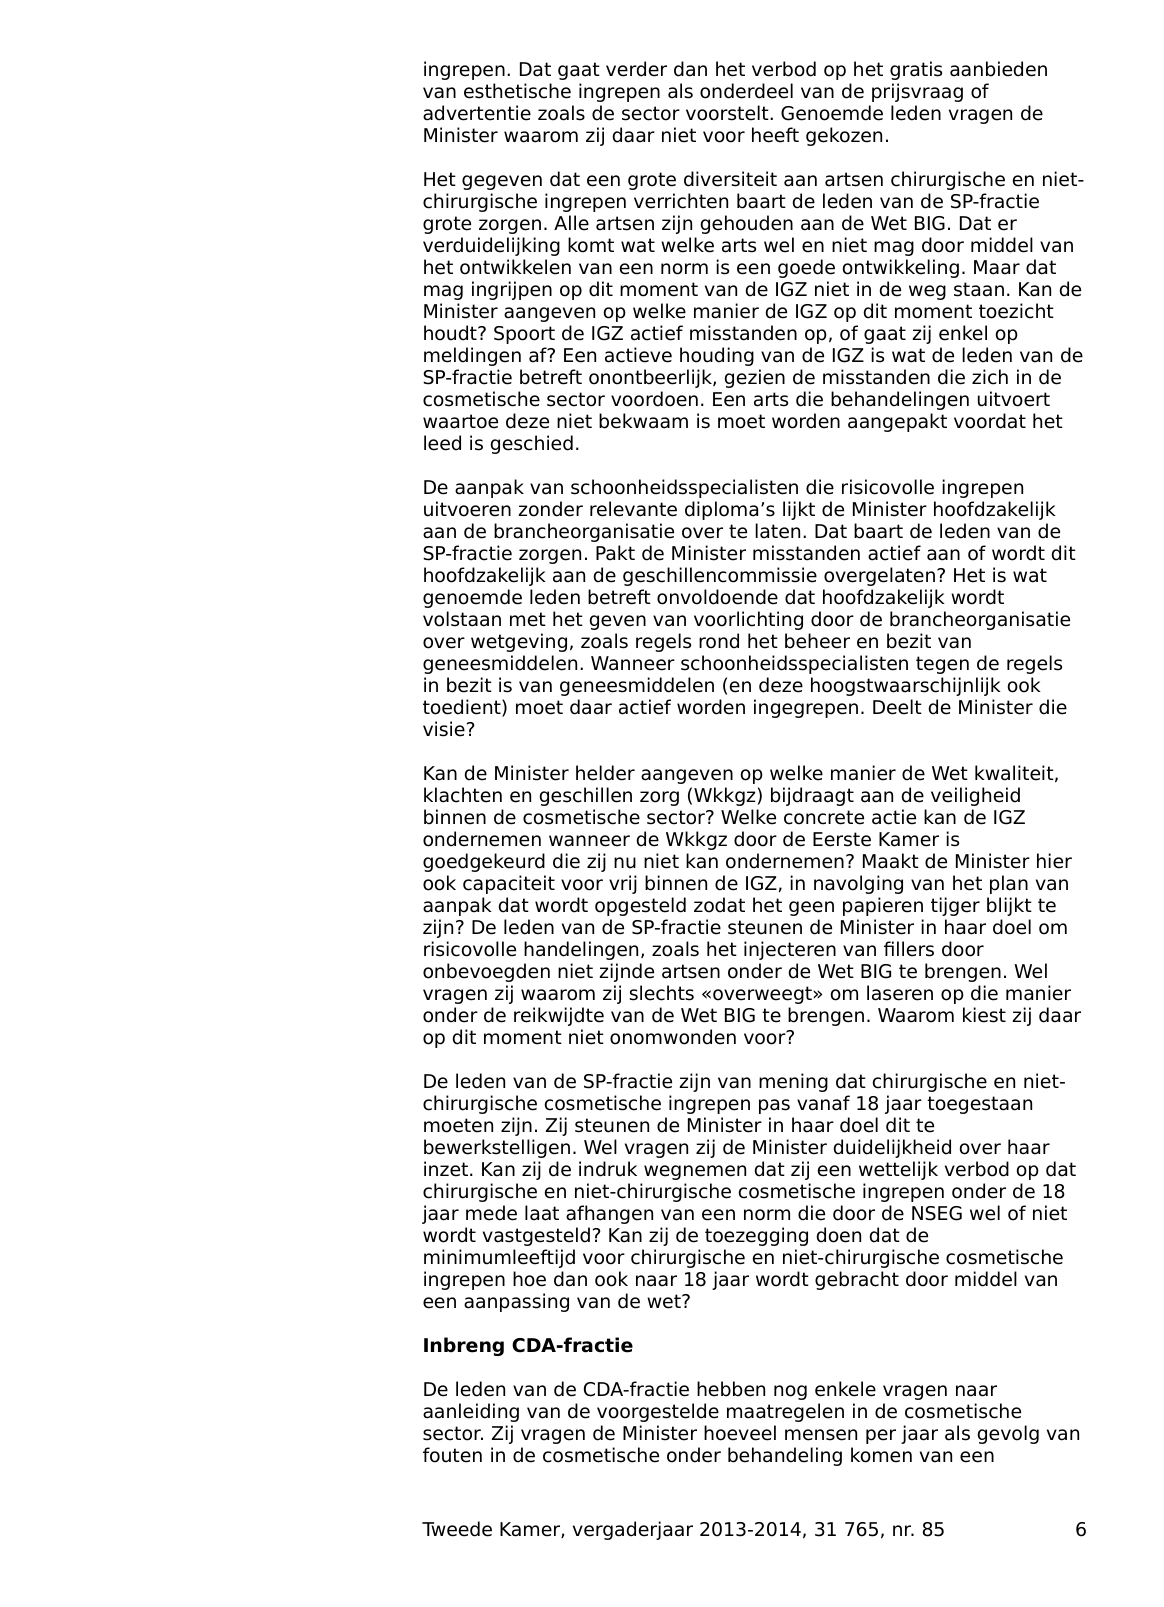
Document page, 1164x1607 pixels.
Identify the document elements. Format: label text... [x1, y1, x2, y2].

text De leden van de SP-fractie zijn van mening dat chirurgische en niet-chirurgische cosmetische ingrepen pas vanaf 18 jaar toegestaan moeten zijn. Zij steunen de Minister in haar doel dit te bewerkstelligen. Wel vragen zij de Minister duidelijkheid over haar inzet. Kan zij de indruk wegnemen dat zij een wettelijk verbod op dat chirurgische en niet-chirurgische cosmetische ingrepen onder de 18 jaar mede laat afhangen van een norm die door de NSEG wel of niet wordt vastgesteld? Kan zij de toezegging doen dat de minimumleeftijd voor chirurgische en niet-chirurgische cosmetische ingrepen hoe dan ook naar 18 jaar wordt gebracht door middel van een aanpassing van de wet? [422, 1071, 1087, 1313]
subtitle Inbreng CDA-fractie [422, 1335, 1087, 1357]
text De aanpak van schoonheidsspecialisten die risicovolle ingrepen uitvoeren zonder relevante diploma’s lijkt de Minister hoofdzakelijk aan de brancheorganisatie over te laten. Dat baart de leden van de SP-fractie zorgen. Pakt de Minister misstanden actief aan of wordt dit hoofdzakelijk aan de geschillencommissie overgelaten? Het is wat genoemde leden betreft onvoldoende dat hoofdzakelijk wordt volstaan met het geven van voorlichting door de brancheorganisatie over wetgeving, zoals regels rond het beheer en bezit van geneesmiddelen. Wanneer schoonheidsspecialisten tegen de regels in bezit is van geneesmiddelen (en deze hoogstwaarschijnlijk ook toedient) moet daar actief worden ingegrepen. Deelt de Minister die visie? [422, 477, 1087, 741]
text ingrepen. Dat gaat verder dan het verbod op het gratis aanbieden van esthetische ingrepen als onderdeel van de prijsvraag of advertentie zoals de sector voorstelt. Genoemde leden vragen de Minister waarom zij daar niet voor heeft gekozen. [422, 59, 1087, 147]
text De leden van de CDA-fractie hebben nog enkele vragen naar aanleiding van de voorgestelde maatregelen in de cosmetische sector. Zij vragen de Minister hoeveel mensen per jaar als gevolg van fouten in de cosmetische onder behandeling komen van een [422, 1379, 1087, 1467]
text Het gegeven dat een grote diversiteit aan artsen chirurgische en niet-chirurgische ingrepen verrichten baart de leden van de SP-fractie grote zorgen. Alle artsen zijn gehouden aan de Wet BIG. Dat er verduidelijking komt wat welke arts wel en niet mag door middel van het ontwikkelen van een norm is een goede ontwikkeling. Maar dat mag ingrijpen op dit moment van de IGZ niet in de weg staan. Kan de Minister aangeven op welke manier de IGZ op dit moment toezicht houdt? Spoort de IGZ actief misstanden op, of gaat zij enkel op meldingen af? Een actieve houding van de IGZ is wat de leden van de SP-fractie betreft onontbeerlijk, gezien de misstanden die zich in de cosmetische sector voordoen. Een arts die behandelingen uitvoert waartoe deze niet bekwaam is moet worden aangepakt voordat het leed is geschied. [422, 169, 1087, 455]
text Kan de Minister helder aangeven op welke manier de Wet kwaliteit, klachten en geschillen zorg (Wkkgz) bijdraagt aan de veiligheid binnen de cosmetische sector? Welke concrete actie kan de IGZ ondernemen wanneer de Wkkgz door de Eerste Kamer is goedgekeurd die zij nu niet kan ondernemen? Maakt de Minister hier ook capaciteit voor vrij binnen de IGZ, in navolging van het plan van aanpak dat wordt opgesteld zodat het geen papieren tijger blijkt te zijn? De leden van de SP-fractie steunen de Minister in haar doel om risicovolle handelingen, zoals het injecteren van fillers door onbevoegden niet zijnde artsen onder de Wet BIG te brengen. Wel vragen zij waarom zij slechts «overweegt» om laseren op die manier onder de reikwijdte van de Wet BIG te brengen. Waarom kiest zij daar op dit moment niet onomwonden voor? [422, 763, 1087, 1049]
